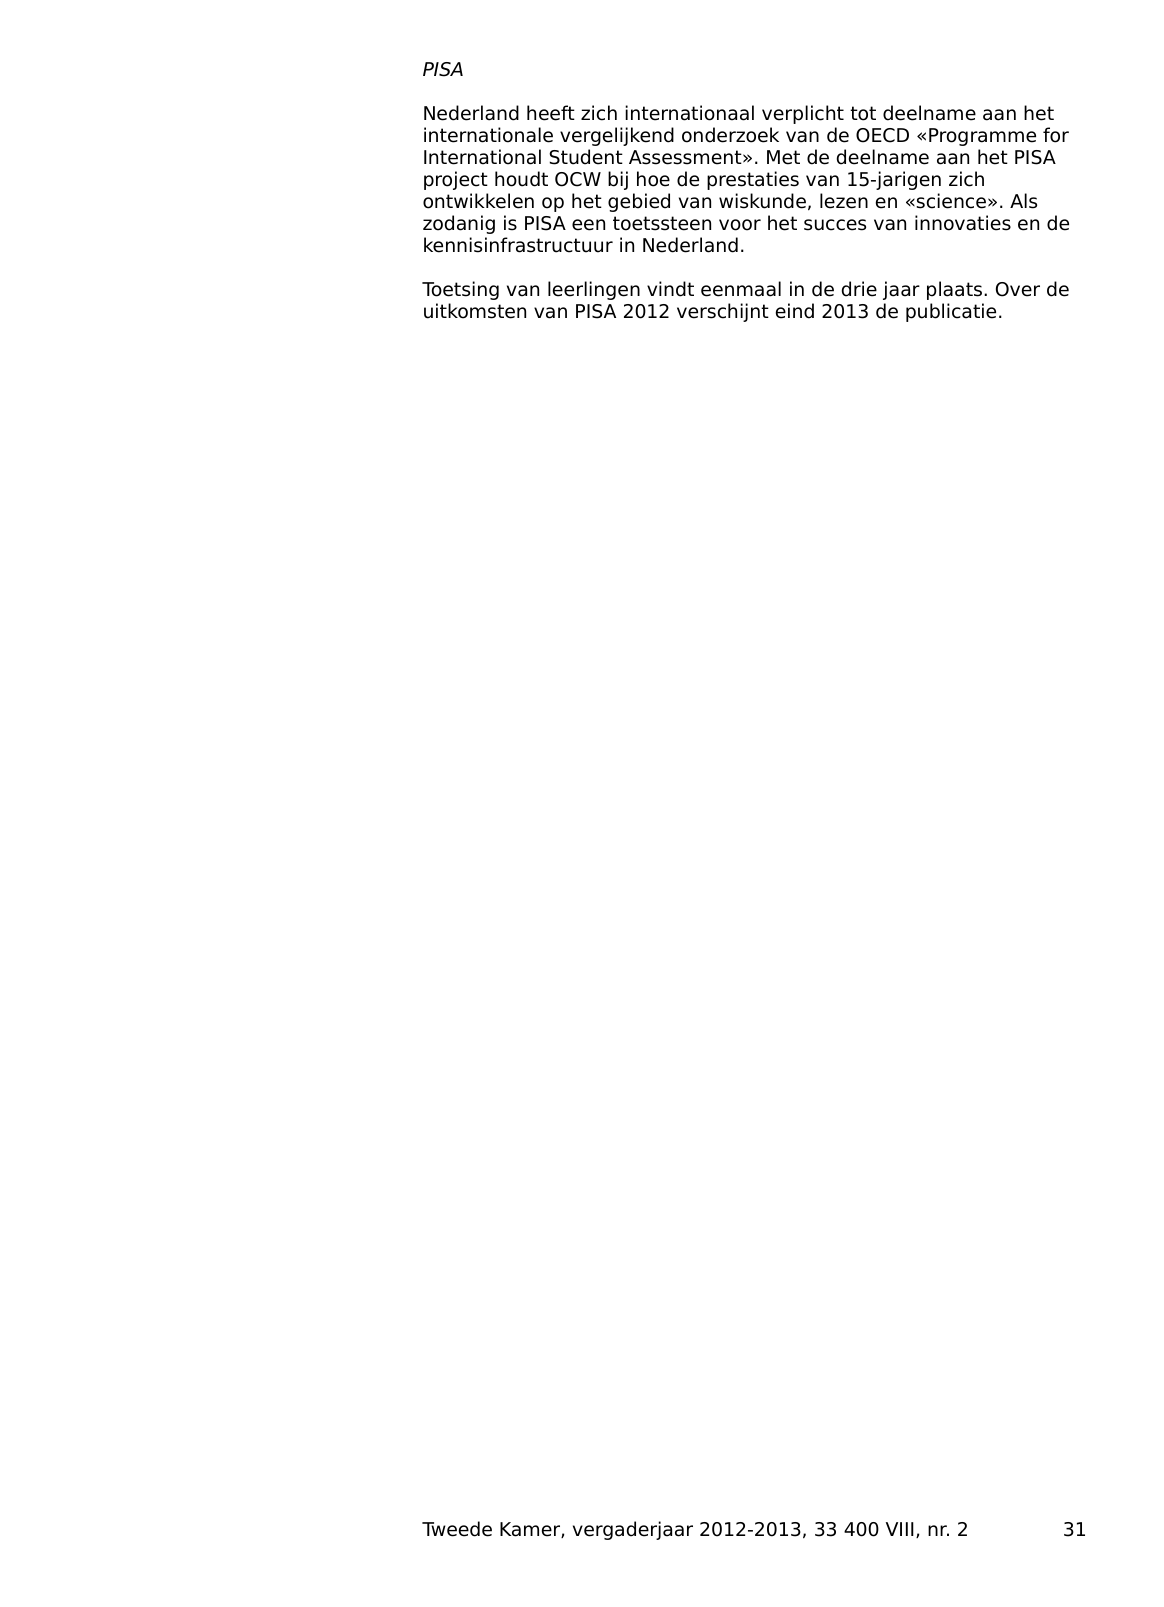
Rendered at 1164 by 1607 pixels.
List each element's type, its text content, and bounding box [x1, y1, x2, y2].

text Toetsing van leerlingen vindt eenmaal in de drie jaar plaats. Over de uitkomsten van PISA 2012 verschijnt eind 2013 de publicatie. [422, 279, 1087, 323]
subtitle PISA [422, 59, 1087, 81]
text Nederland heeft zich internationaal verplicht tot deelname aan het internationale vergelijkend onderzoek van de OECD «Programme for International Student Assessment». Met de deelname aan het PISA project houdt OCW bij hoe de prestaties van 15-jarigen zich ontwikkelen op het gebied van wiskunde, lezen en «science». Als zodanig is PISA een toetssteen voor het succes van innovaties en de kennisinfrastructuur in Nederland. [422, 103, 1087, 257]
